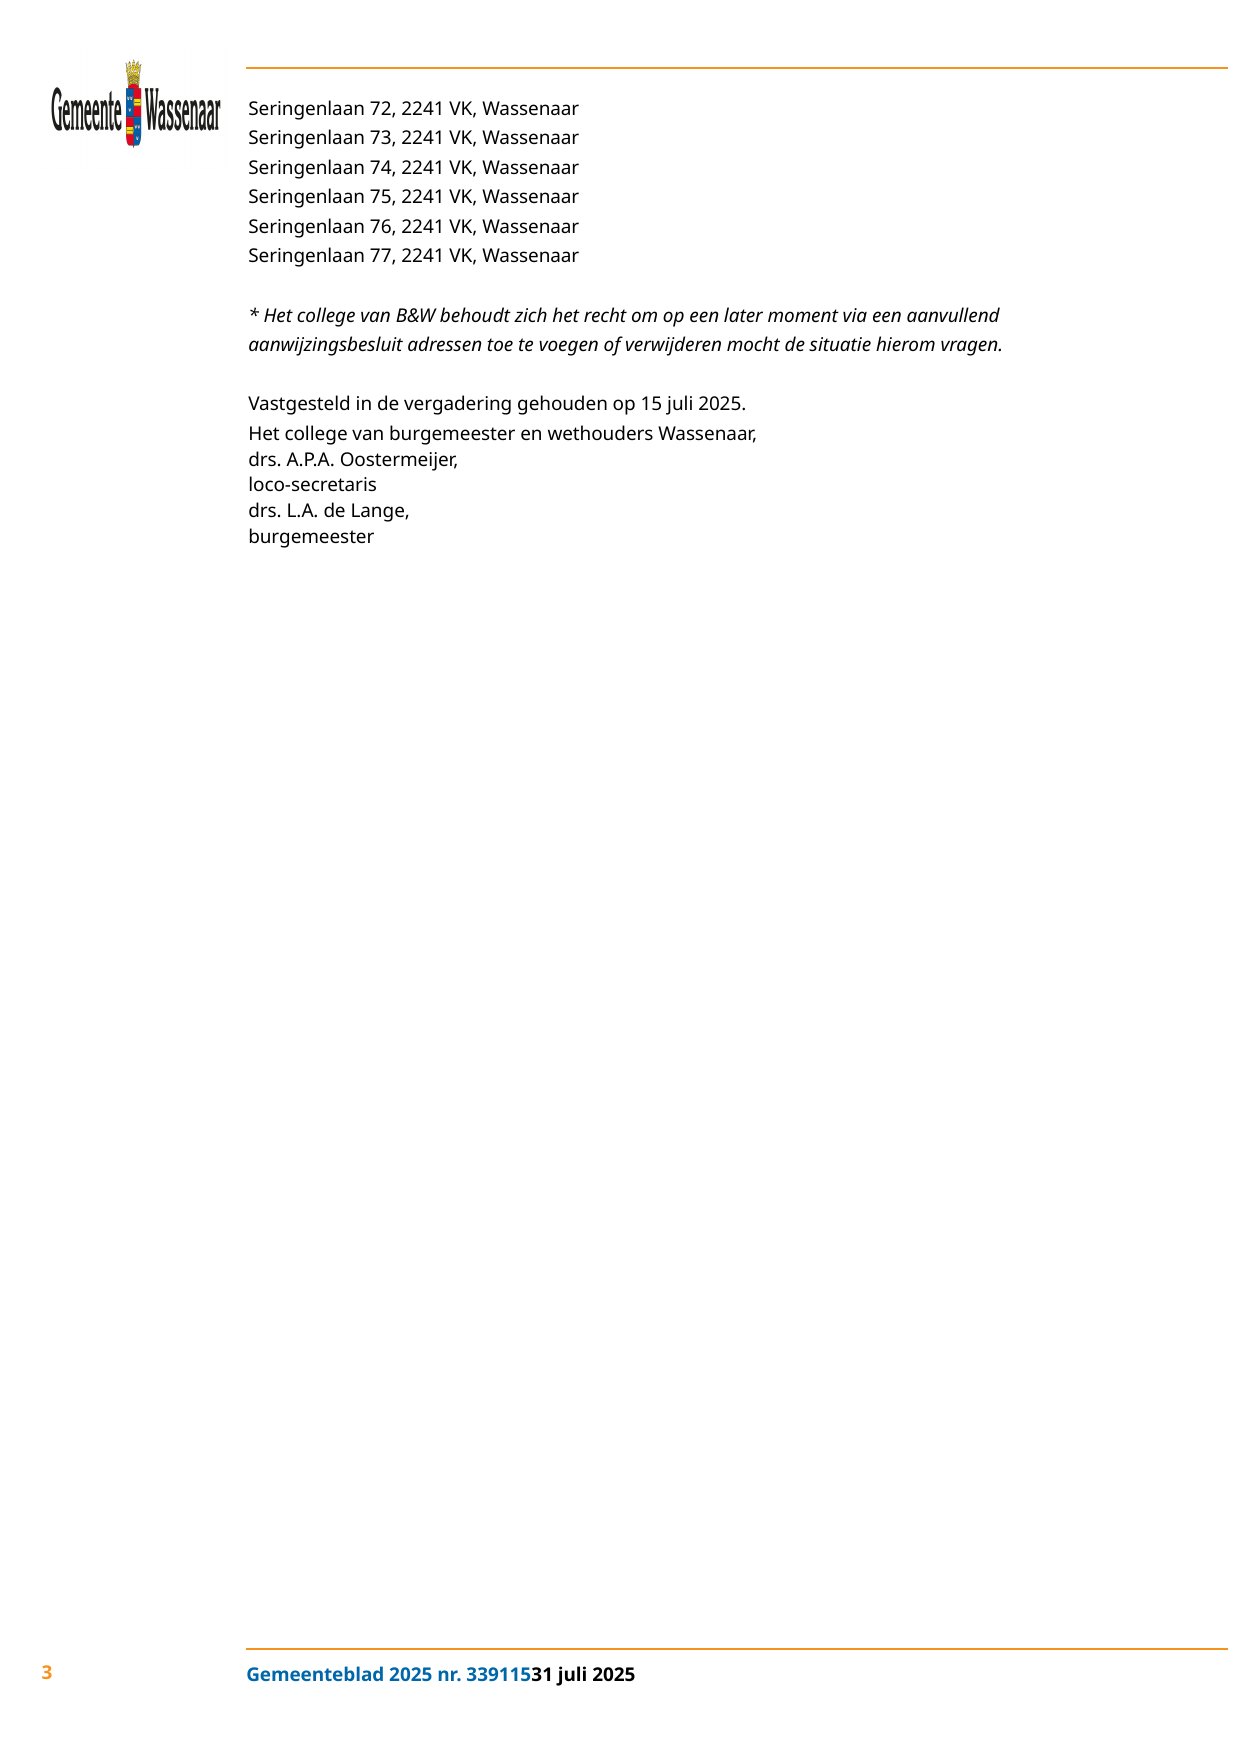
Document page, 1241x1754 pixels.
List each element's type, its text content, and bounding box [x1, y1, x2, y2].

text Het college van burgemeester en wethouders Wassenaar, [248, 420, 1152, 446]
text Seringenlaan 72, 2241 VK, Wassenaar [248, 95, 1152, 121]
text Seringenlaan 74, 2241 VK, Wassenaar [248, 154, 1152, 180]
text Seringenlaan 73, 2241 VK, Wassenaar [248, 124, 1152, 150]
text Seringenlaan 75, 2241 VK, Wassenaar [248, 183, 1152, 209]
text drs. A.P.A. Oostermeijer, [248, 446, 1152, 472]
text burgemeester [248, 523, 1152, 549]
text Seringenlaan 76, 2241 VK, Wassenaar [248, 213, 1152, 239]
text drs. L.A. de Lange, [248, 497, 1152, 523]
text * Het college van B&W behoudt zich het recht om op een later moment via een aanvullend aanwijzingsbesluit adressen toe te voegen of verwijderen mocht de situatie hierom vragen. [248, 302, 1152, 357]
text Vastgesteld in de vergadering gehouden op 15 juli 2025. [248, 391, 1152, 416]
text loco-secretaris [248, 472, 1152, 497]
text Seringenlaan 77, 2241 VK, Wassenaar [248, 243, 1152, 268]
picture [41, 47, 231, 172]
